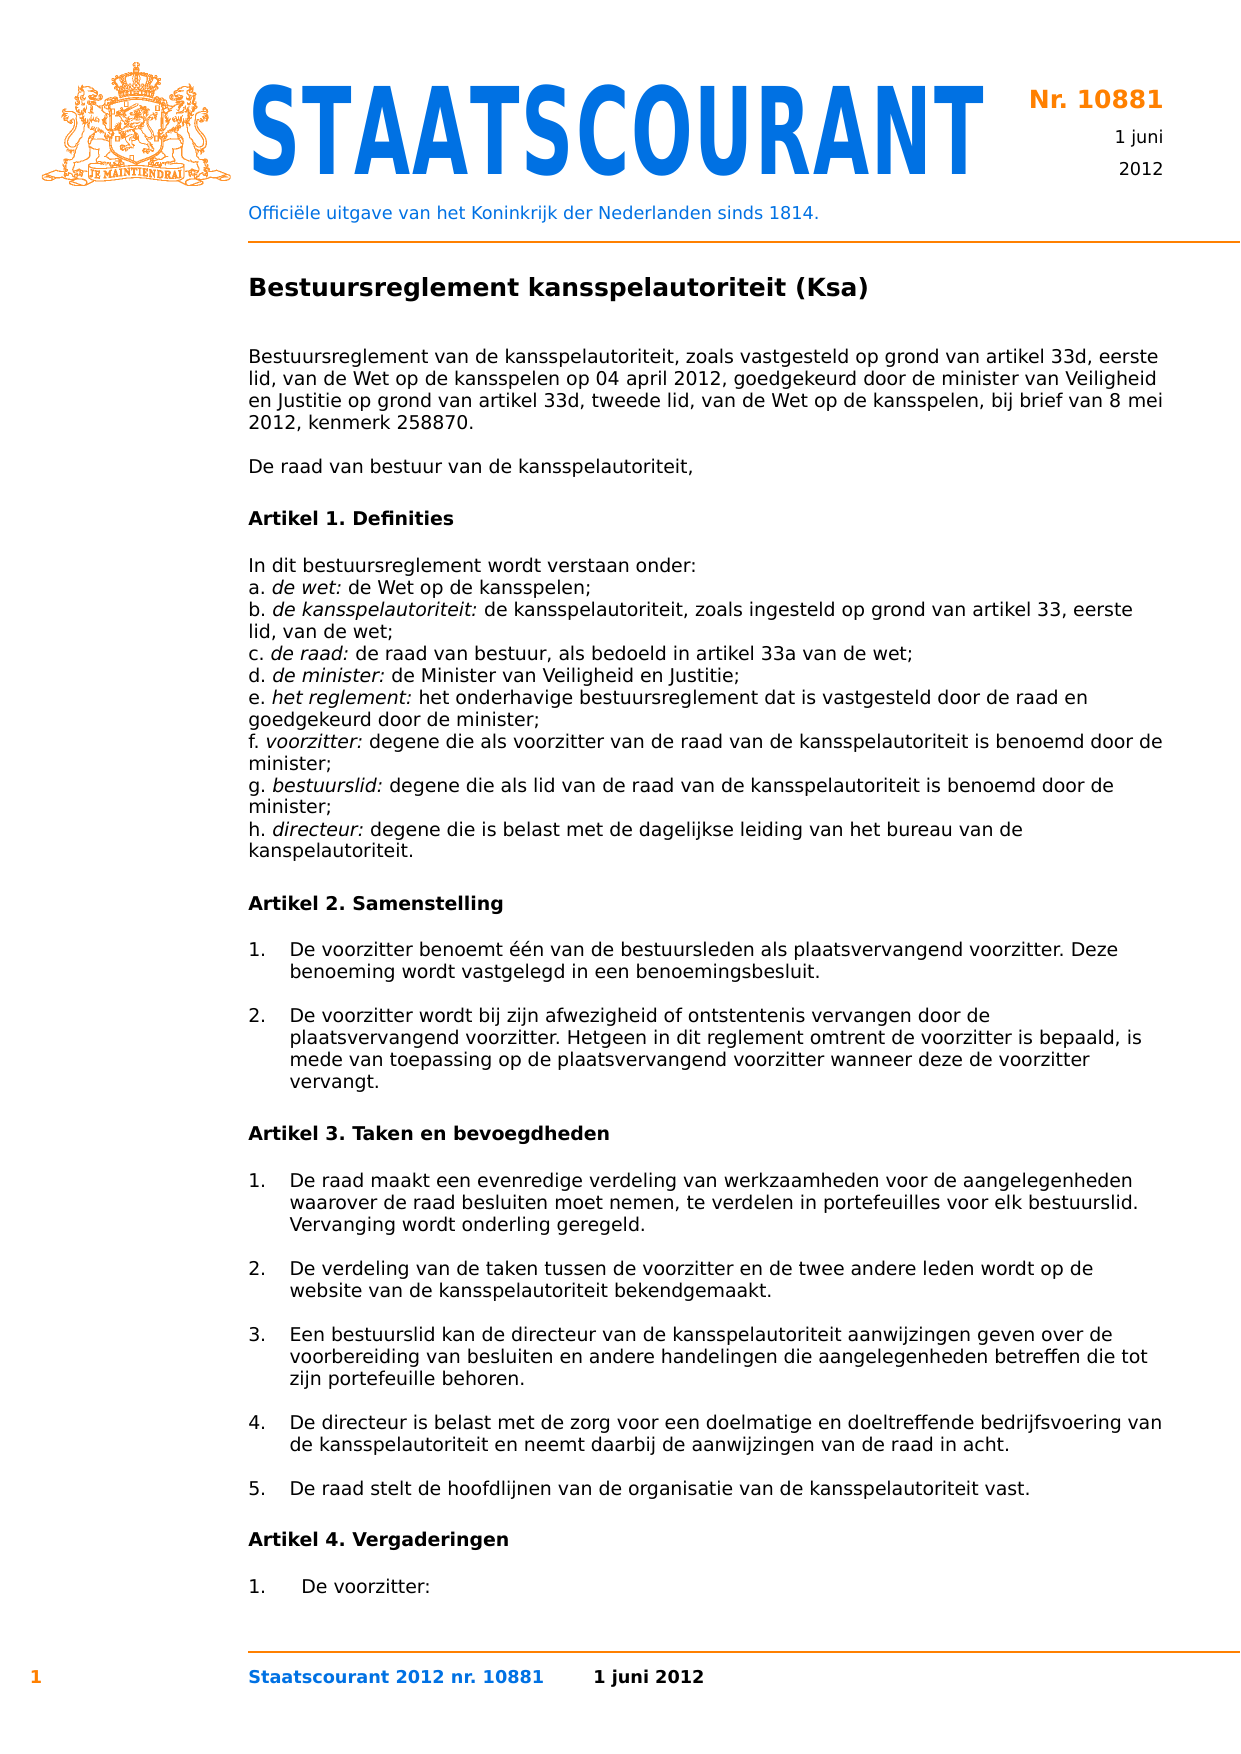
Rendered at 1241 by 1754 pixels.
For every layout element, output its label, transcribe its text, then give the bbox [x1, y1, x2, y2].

text 2. De voorzitter wordt bij zijn afwezigheid of ontstentenis vervangen door de plaatsvervangend voorzitter. Hetgeen in dit reglement omtrent de voorzitter is bepaald, is mede van toepassing op de plaatsvervangend voorzitter wanneer deze de voorzitter vervangt. [248, 1005, 1163, 1093]
table_header Nr. 10881 [998, 62, 1240, 121]
text 4. De directeur is belast met de zorg voor een doelmatige en doeltreffende bedrijfsvoering van de kansspelautoriteit en neemt daarbij de aanwijzingen van de raad in acht. [248, 1412, 1163, 1456]
text In dit bestuursreglement wordt verstaan onder: [248, 555, 1163, 577]
subtitle Bestuursreglement kansspelautoriteit (Ksa) [248, 273, 1163, 302]
table_header [25, 62, 248, 241]
text Bestuursreglement van de kansspelautoriteit, zoals vastgesteld op grond van artikel 33d, eerste lid, van de Wet op de kansspelen op 04 april 2012, goedgekeurd door de minister van Veiligheid en Justitie op grond van artikel 33d, tweede lid, van de Wet op de kansspelen, bij brief van 8 mei 2012, kenmerk 258870. [248, 346, 1163, 434]
text h. directeur: degene die is belast met de dagelijkse leiding van het bureau van de kanspelautoriteit. [248, 818, 1163, 862]
table_cell 1 juni [998, 121, 1240, 153]
text 5. De raad stelt de hoofdlijnen van de organisatie van de kansspelautoriteit vast. [248, 1477, 1163, 1499]
text 1. De voorzitter: [248, 1576, 1163, 1598]
subtitle Artikel 3. Taken en bevoegdheden [248, 1123, 1163, 1145]
text 1. De voorzitter benoemt één van de bestuursleden als plaatsvervangend voorzitter. Deze benoeming wordt vastgelegd in een benoemingsbesluit. [248, 939, 1163, 983]
table_cell 2012 [998, 153, 1240, 203]
text a. de wet: de Wet op de kansspelen; [248, 577, 1163, 599]
text e. het reglement: het onderhavige bestuursreglement dat is vastgesteld door de raad en goedgekeurd door de minister; [248, 687, 1163, 731]
table_cell Officiële uitgave van het Koninkrijk der Nederlanden sinds 1814. [248, 203, 1240, 241]
text f. voorzitter: degene die als voorzitter van de raad van de kansspelautoriteit is benoemd door de minister; [248, 731, 1163, 774]
text 1. De raad maakt een evenredige verdeling van werkzaamheden voor de aangelegenheden waarover de raad besluiten moet nemen, te verdelen in portefeuilles voor elk bestuurslid. Vervanging wordt onderling geregeld. [248, 1170, 1163, 1236]
subtitle Artikel 1. Definities [248, 508, 1163, 530]
text b. de kansspelautoriteit: de kansspelautoriteit, zoals ingesteld op grond van artikel 33, eerste lid, van de wet; [248, 599, 1163, 643]
text 2. De verdeling van de taken tussen de voorzitter en de twee andere leden wordt op de website van de kansspelautoriteit bekendgemaakt. [248, 1258, 1163, 1302]
subtitle Artikel 2. Samenstelling [248, 892, 1163, 914]
text 3. Een bestuurslid kan de directeur van de kansspelautoriteit aanwijzingen geven over de voorbereiding van besluiten en andere handelingen die aangelegenheden betreffen die tot zijn portefeuille behoren. [248, 1324, 1163, 1390]
text d. de minister: de Minister van Veiligheid en Justitie; [248, 664, 1163, 687]
text De raad van bestuur van de kansspelautoriteit, [248, 456, 1163, 478]
table_header STAATSCOURANT [248, 62, 998, 203]
text c. de raad: de raad van bestuur, als bedoeld in artikel 33a van de wet; [248, 643, 1163, 664]
subtitle Artikel 4. Vergaderingen [248, 1529, 1163, 1551]
text g. bestuurslid: degene die als lid van de raad van de kansspelautoriteit is benoemd door de minister; [248, 774, 1163, 818]
picture [41, 62, 231, 186]
